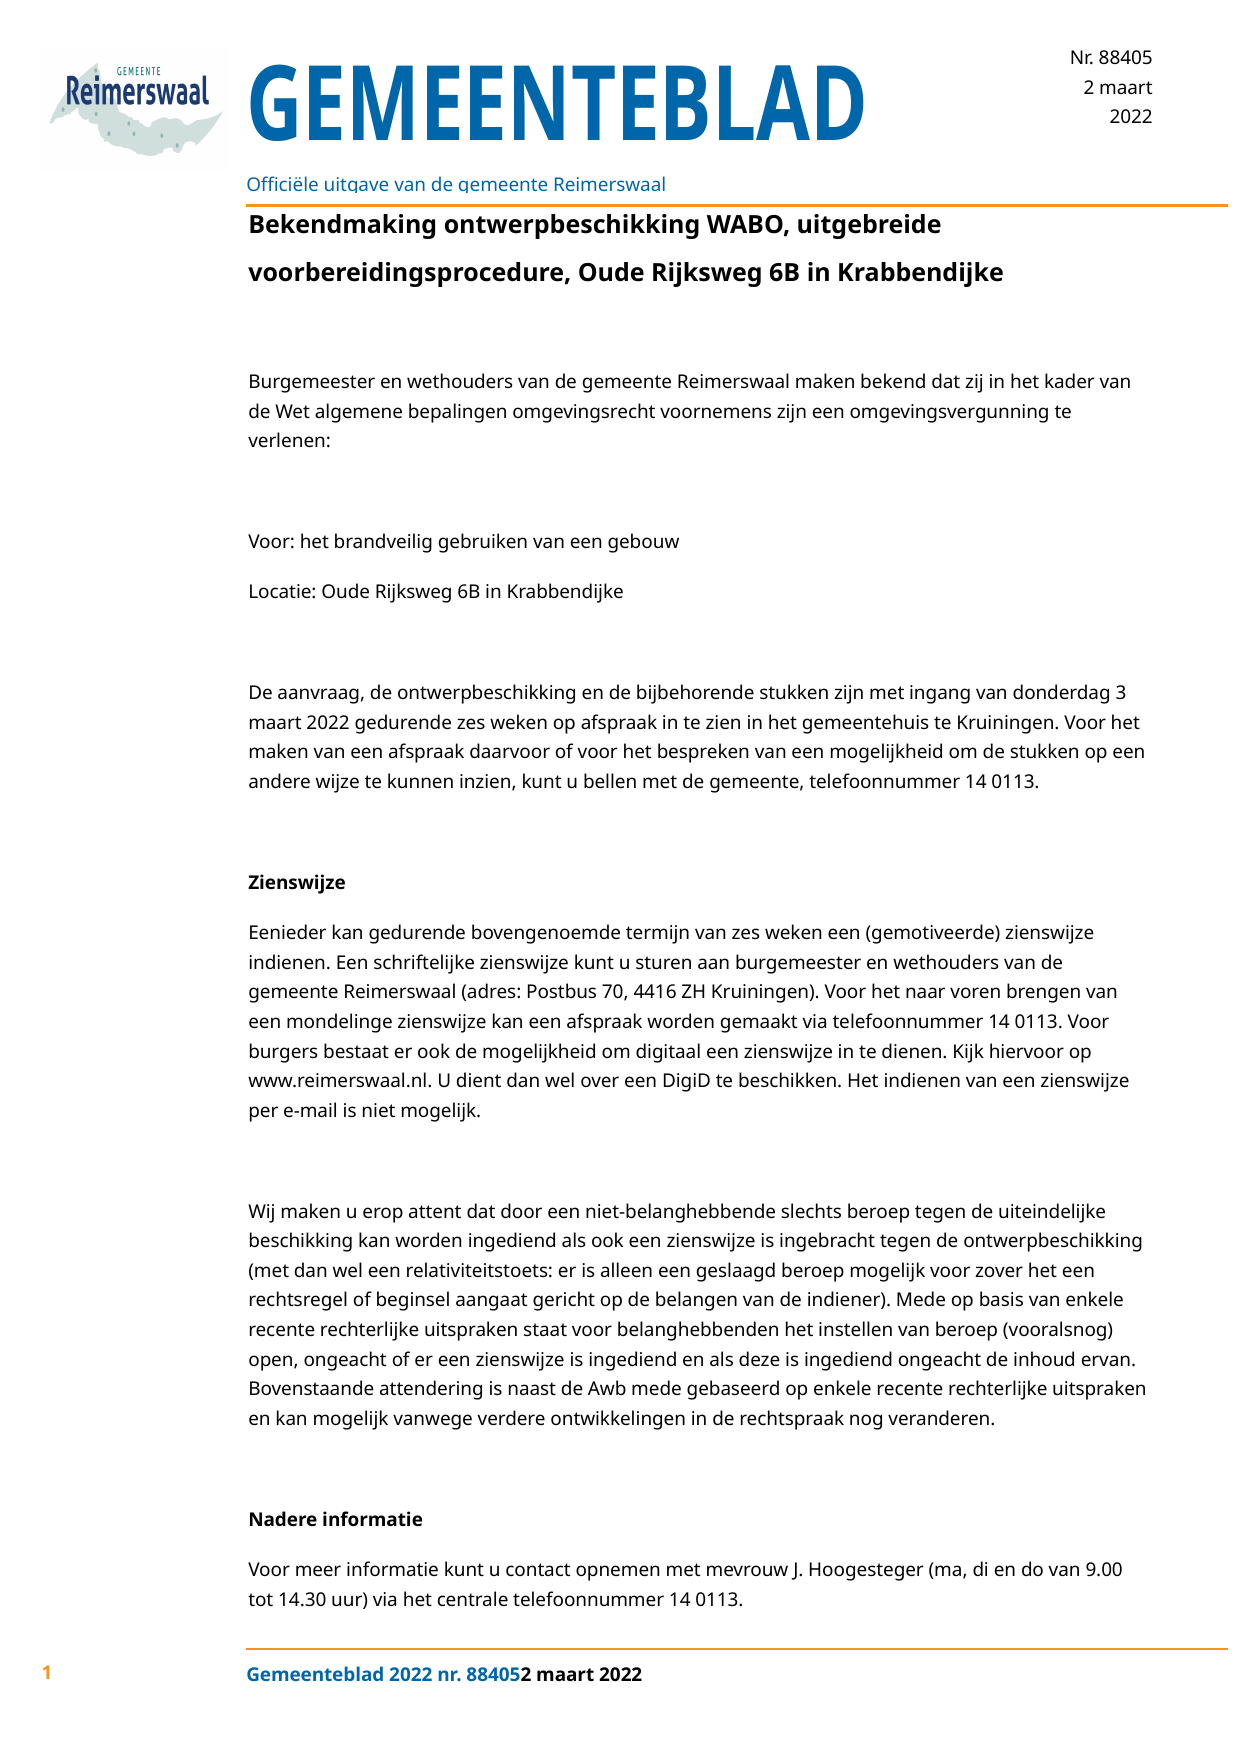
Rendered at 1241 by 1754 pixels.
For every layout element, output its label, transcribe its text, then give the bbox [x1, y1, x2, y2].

text Voor: het brandveilig gebruiken van een gebouw [248, 528, 1152, 554]
text Burgemeester en wethouders van de gemeente Reimerswaal maken bekend dat zij in het kader van de Wet algemene bepalingen omgevingsrecht voornemens zijn een omgevingsvergunning te verlenen: [248, 368, 1152, 453]
text Bekendmaking ontwerpbeschikking WABO, uitgebreide voorbereidingsprocedure, Oude Rijksweg 6B in Krabbendijke [248, 207, 1152, 288]
text Zienswijze [248, 869, 1152, 895]
text De aanvraag, de ontwerpbeschikking en de bijbehorende stukken zijn met ingang van donderdag 3 maart 2022 gedurende zes weken op afspraak in te zien in het gemeentehuis te Kruiningen. Voor het maken van een afspraak daarvoor of voor het bespreken van een mogelijkheid om de stukken op een andere wijze te kunnen inzien, kunt u bellen met de gemeente, telefoonnummer 14 0113. [248, 679, 1152, 794]
text Voor meer informatie kunt u contact opnemen met mevrouw J. Hoogesteger (ma, di en do van 9.00 tot 14.30 uur) via het centrale telefoonnummer 14 0113. [248, 1556, 1152, 1612]
text Locatie: Oude Rijksweg 6B in Krabbendijke [248, 579, 1152, 604]
picture [41, 47, 231, 172]
text Eenieder kan gedurende bovengenoemde termijn van zes weken een (gemotiveerde) zienswijze indienen. Een schriftelijke zienswijze kunt u sturen aan burgemeester en wethouders van de gemeente Reimerswaal (adres: Postbus 70, 4416 ZH Kruiningen). Voor het naar voren brengen van een mondelinge zienswijze kan een afspraak worden gemaakt via telefoonnummer 14 0113. Voor burgers bestaat er ook de mogelijkheid om digitaal een zienswijze in te dienen. Kijk hiervoor op www.reimerswaal.nl. U dient dan wel over een DigiD te beschikken. Het indienen van een zienswijze per e-mail is niet mogelijk. [248, 919, 1152, 1123]
text Nadere informatie [248, 1506, 1152, 1532]
text Wij maken u erop attent dat door een niet-belanghebbende slechts beroep tegen de uiteindelijke beschikking kan worden ingediend als ook een zienswijze is ingebracht tegen de ontwerpbeschikking (met dan wel een relativiteitstoets: er is alleen een geslaagd beroep mogelijk voor zover het een rechtsregel of beginsel aangaat gericht op de belangen van de indiener). Mede op basis van enkele recente rechterlijke uitspraken staat voor belanghebbenden het instellen van beroep (vooralsnog) open, ongeacht of er een zienswijze is ingediend en als deze is ingediend ongeacht de inhoud ervan. Bovenstaande attendering is naast de Awb mede gebaseerd op enkele recente rechterlijke uitspraken en kan mogelijk vanwege verdere ontwikkelingen in de rechtspraak nog veranderen. [248, 1198, 1152, 1431]
